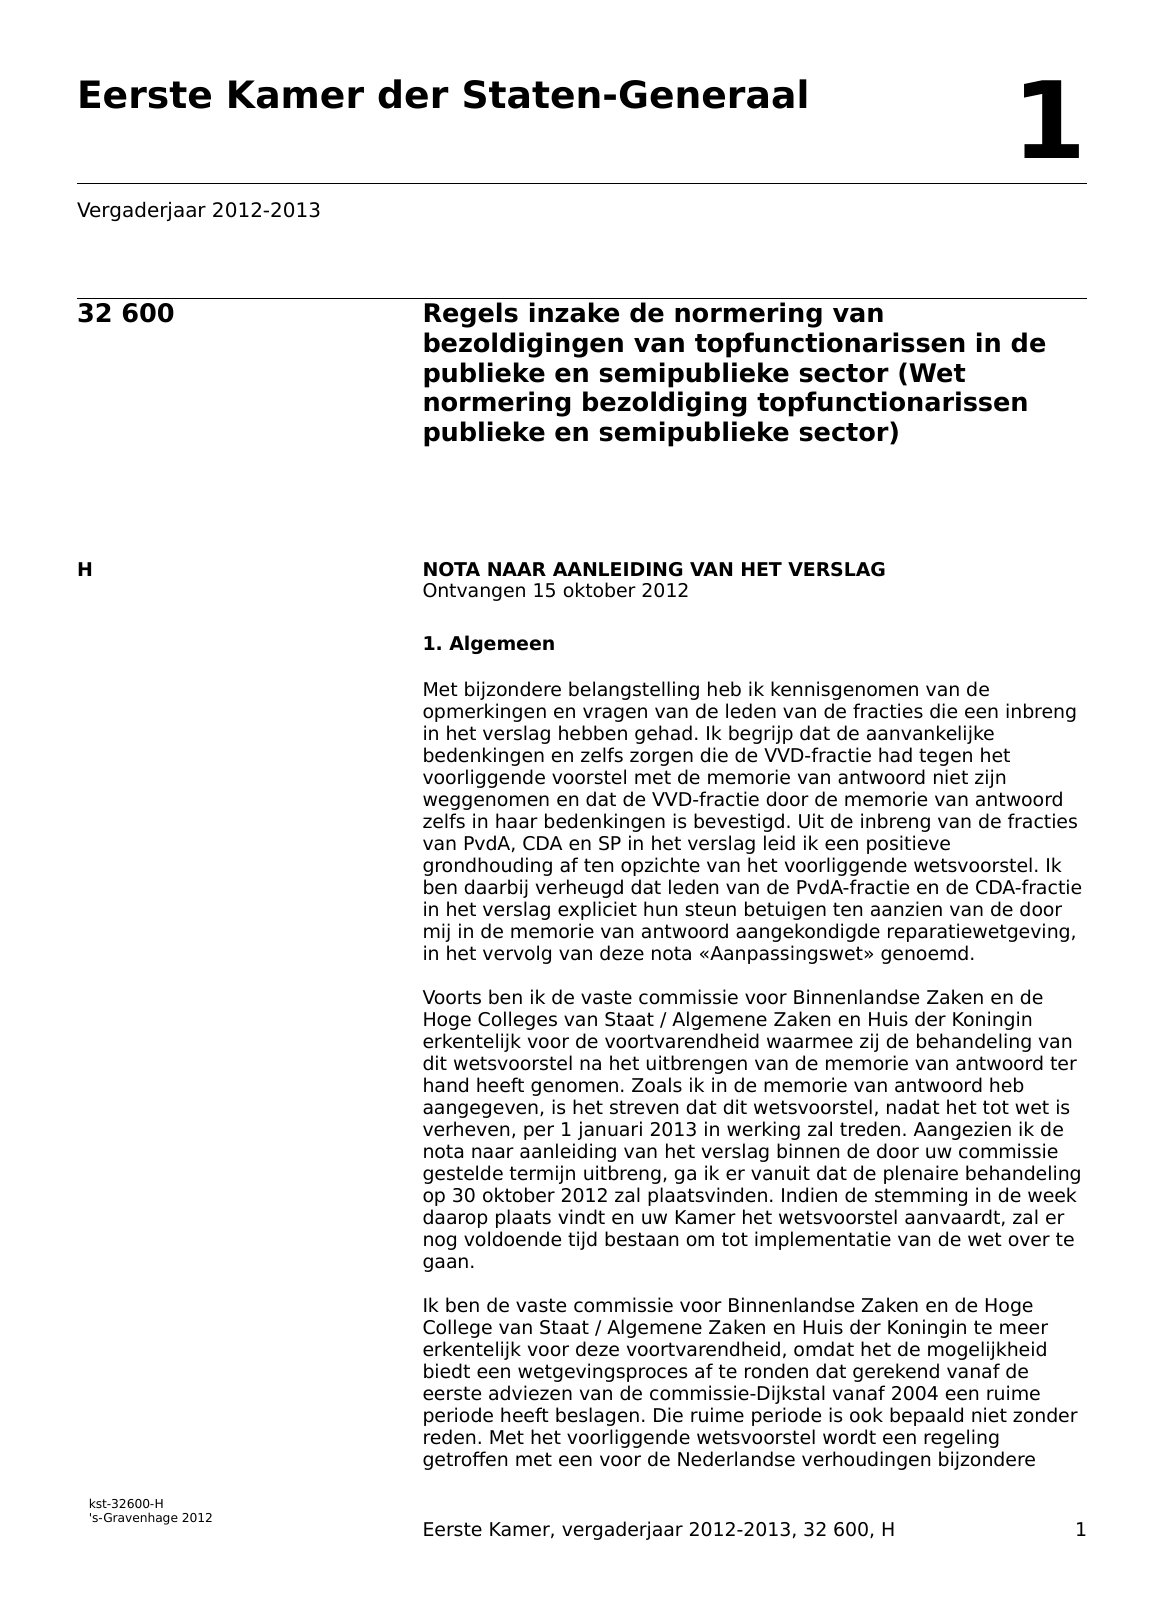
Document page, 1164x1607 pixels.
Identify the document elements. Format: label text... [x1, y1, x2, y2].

text Met bijzondere belangstelling heb ik kennisgenomen van de opmerkingen en vragen van de leden van de fracties die een inbreng in het verslag hebben gehad. Ik begrijp dat de aanvankelijke bedenkingen en zelfs zorgen die de VVD-fractie had tegen het voorliggende voorstel met de memorie van antwoord niet zijn weggenomen en dat de VVD-fractie door de memorie van antwoord zelfs in haar bedenkingen is bevestigd. Uit de inbreng van de fracties van PvdA, CDA en SP in het verslag leid ik een positieve grondhouding af ten opzichte van het voorliggende wetsvoorstel. Ik ben daarbij verheugd dat leden van de PvdA-fractie en de CDA-fractie in het verslag expliciet hun steun betuigen ten aanzien van de door mij in de memorie van antwoord aangekondigde reparatiewetgeving, in het vervolg van deze nota «Aanpassingswet» genoemd. [422, 679, 1087, 965]
text 's-Gravenhage 2012 [88, 1511, 323, 1525]
subtitle H NOTA NAAR AANLEIDING VAN HET VERSLAG [77, 558, 1087, 580]
text Ontvangen 15 oktober 2012 [422, 580, 1087, 602]
subtitle 32 600 Regels inzake de normering van bezoldigingen van topfunctionarissen in de publieke en semipublieke sector (Wet normering bezoldiging topfunctionarissen publieke en semipublieke sector) [77, 299, 1087, 447]
table_cell Vergaderjaar 2012-2013 [77, 184, 1087, 298]
table_header 1 [886, 59, 1087, 183]
subtitle 1. Algemeen [422, 632, 1087, 654]
text kst-32600-H [88, 1497, 323, 1511]
table_header Eerste Kamer der Staten-Generaal [77, 59, 886, 183]
text Ik ben de vaste commissie voor Binnenlandse Zaken en de Hoge College van Staat / Algemene Zaken en Huis der Koningin te meer erkentelijk voor deze voortvarendheid, omdat het de mogelijkheid biedt een wetgevingsproces af te ronden dat gerekend vanaf de eerste adviezen van de commissie-Dijkstal vanaf 2004 een ruime periode heeft beslagen. Die ruime periode is ook bepaald niet zonder reden. Met het voorliggende wetsvoorstel wordt een regeling getroffen met een voor de Nederlandse verhoudingen bijzondere [422, 1295, 1087, 1471]
text Voorts ben ik de vaste commissie voor Binnenlandse Zaken en de Hoge Colleges van Staat / Algemene Zaken en Huis der Koningin erkentelijk voor de voortvarendheid waarmee zij de behandeling van dit wetsvoorstel na het uitbrengen van de memorie van antwoord ter hand heeft genomen. Zoals ik in de memorie van antwoord heb aangegeven, is het streven dat dit wetsvoorstel, nadat het tot wet is verheven, per 1 januari 2013 in werking zal treden. Aangezien ik de nota naar aanleiding van het verslag binnen de door uw commissie gestelde termijn uitbreng, ga ik er vanuit dat de plenaire behandeling op 30 oktober 2012 zal plaatsvinden. Indien de stemming in de week daarop plaats vindt en uw Kamer het wetsvoorstel aanvaardt, zal er nog voldoende tijd bestaan om tot implementatie van de wet over te gaan. [422, 987, 1087, 1273]
